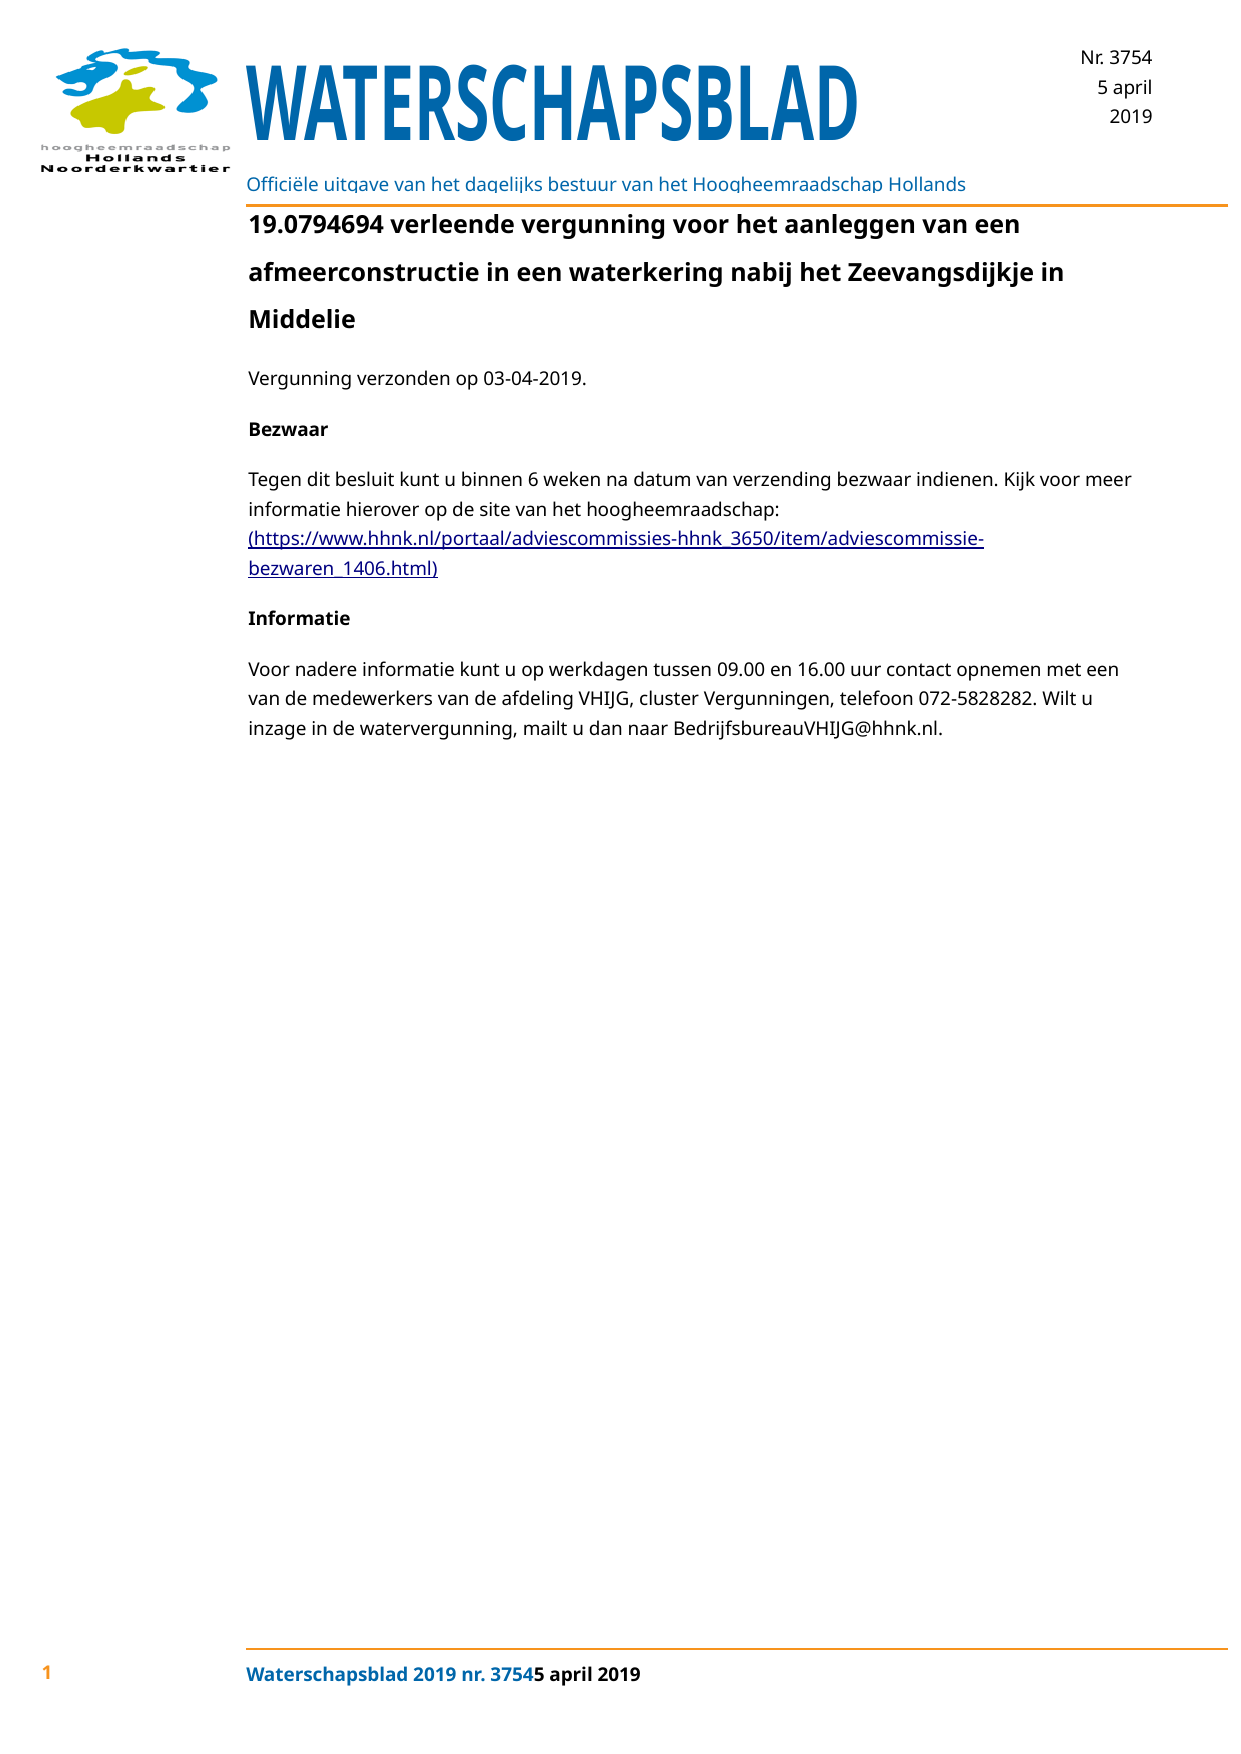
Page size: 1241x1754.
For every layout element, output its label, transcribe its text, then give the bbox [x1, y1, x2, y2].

text Voor nadere informatie kunt u op werkdagen tussen 09.00 en 16.00 uur contact opnemen met een van de medewerkers van de afdeling VHIJG, cluster Vergunningen, telefoon 072-5828282. Wilt u inzage in de watervergunning, mailt u dan naar BedrijfsbureauVHIJG@hhnk.nl. [248, 656, 1152, 741]
text Informatie [248, 606, 1152, 631]
text Tegen dit besluit kunt u binnen 6 weken na datum van verzending bezwaar indienen. Kijk voor meer informatie hierover op de site van het hoogheemraadschap: (https://www.hhnk.nl/portaal/adviescommissies-hhnk_3650/item/adviescommissie-bezwaren_1406.html) [248, 466, 1152, 581]
text Bezwaar [248, 416, 1152, 442]
text Vergunning verzonden op 03-04-2019. [248, 366, 1152, 391]
picture [41, 47, 231, 172]
text 19.0794694 verleende vergunning voor het aanleggen van een afmeerconstructie in een waterkering nabij het Zeevangsdijkje in Middelie [248, 207, 1152, 336]
